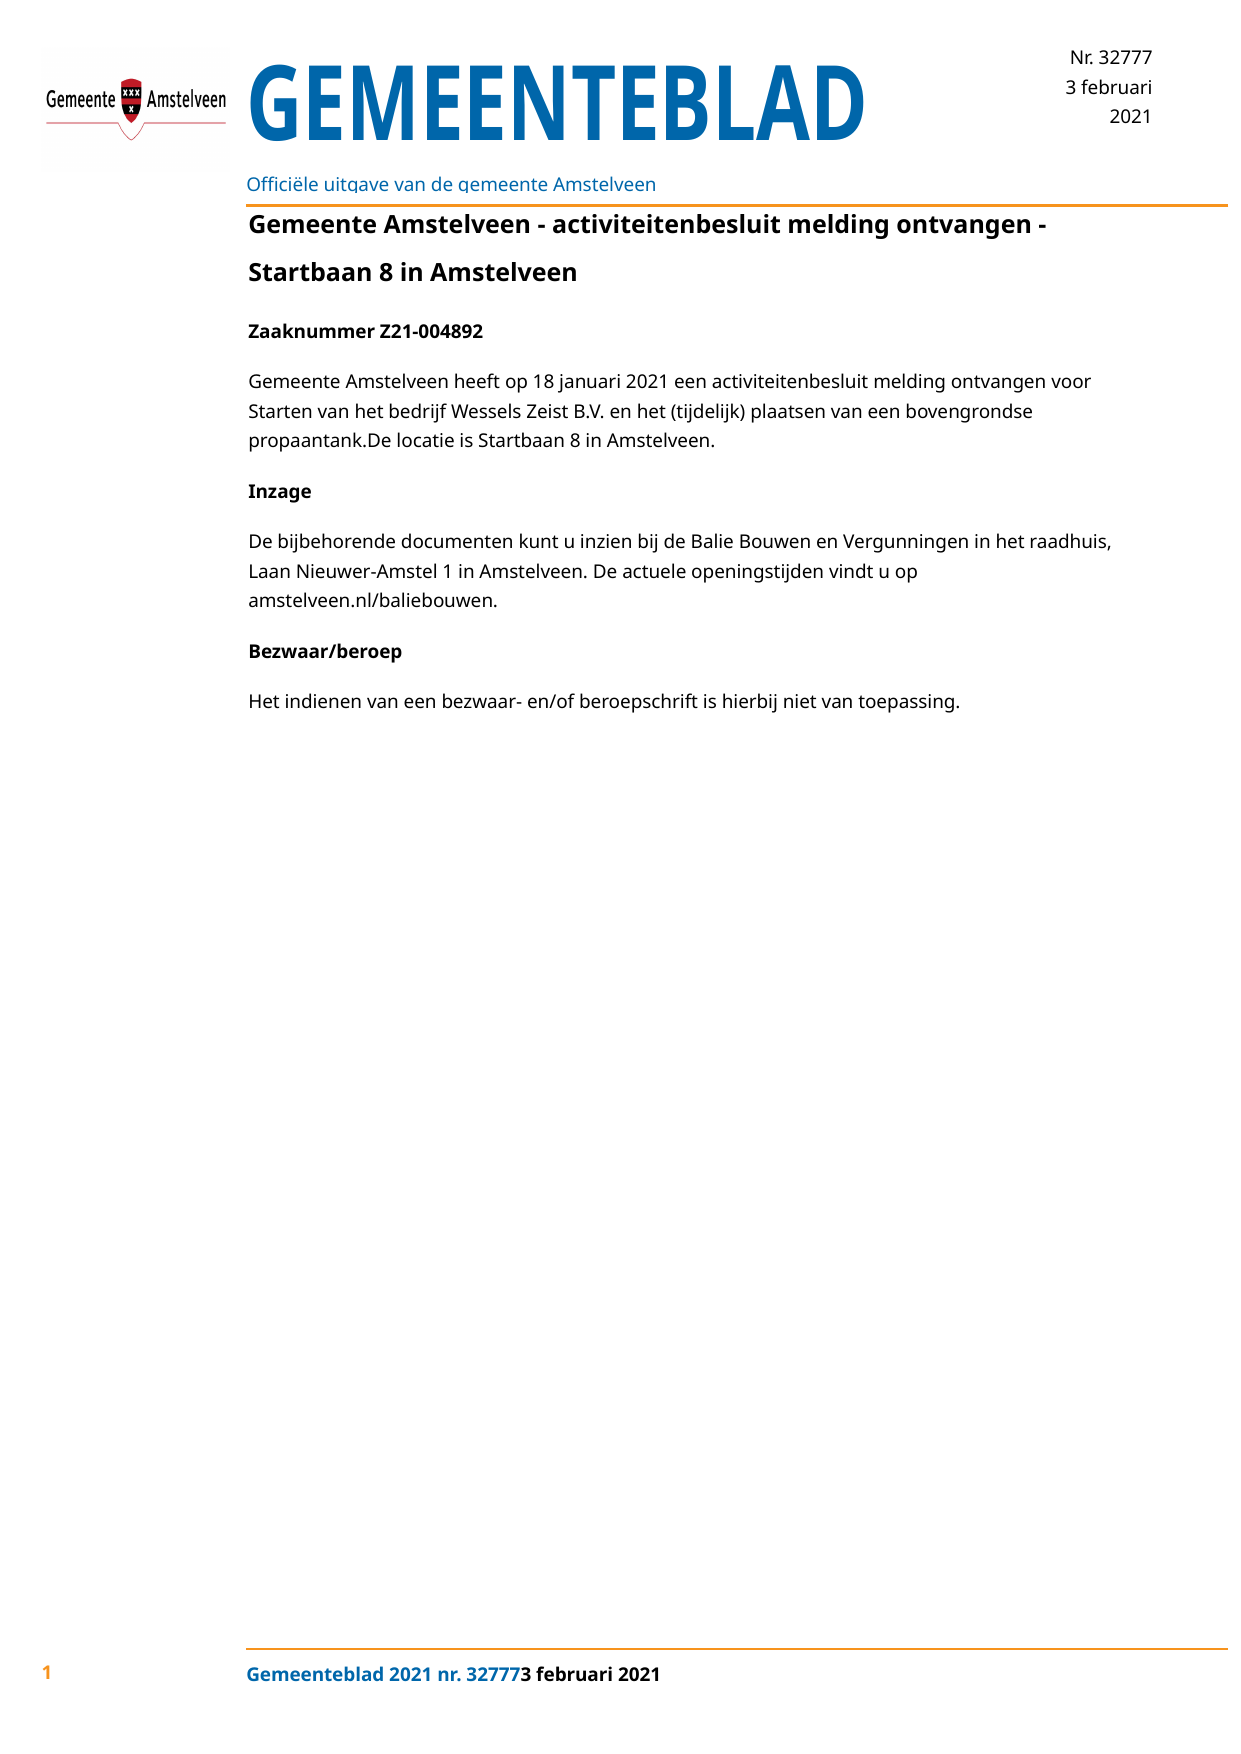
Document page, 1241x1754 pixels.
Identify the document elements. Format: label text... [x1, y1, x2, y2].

text Gemeente Amstelveen heeft op 18 januari 2021 een activiteitenbesluit melding ontvangen voor Starten van het bedrijf Wessels Zeist B.V. en het (tijdelijk) plaatsen van een bovengrondse propaantank.De locatie is Startbaan 8 in Amstelveen. [248, 368, 1152, 453]
text Het indienen van een bezwaar- en/of beroepschrift is hierbij niet van toepassing. [248, 688, 1152, 714]
text Inzage [248, 478, 1152, 504]
text Gemeente Amstelveen - activiteitenbesluit melding ontvangen - Startbaan 8 in Amstelveen [248, 207, 1152, 288]
picture [41, 47, 231, 172]
text Zaaknummer Z21-004892 [248, 318, 1152, 344]
text Bezwaar/beroep [248, 638, 1152, 664]
text De bijbehorende documenten kunt u inzien bij de Balie Bouwen en Vergunningen in het raadhuis, Laan Nieuwer-Amstel 1 in Amstelveen. De actuele openingstijden vindt u op amstelveen.nl/baliebouwen. [248, 528, 1152, 613]
